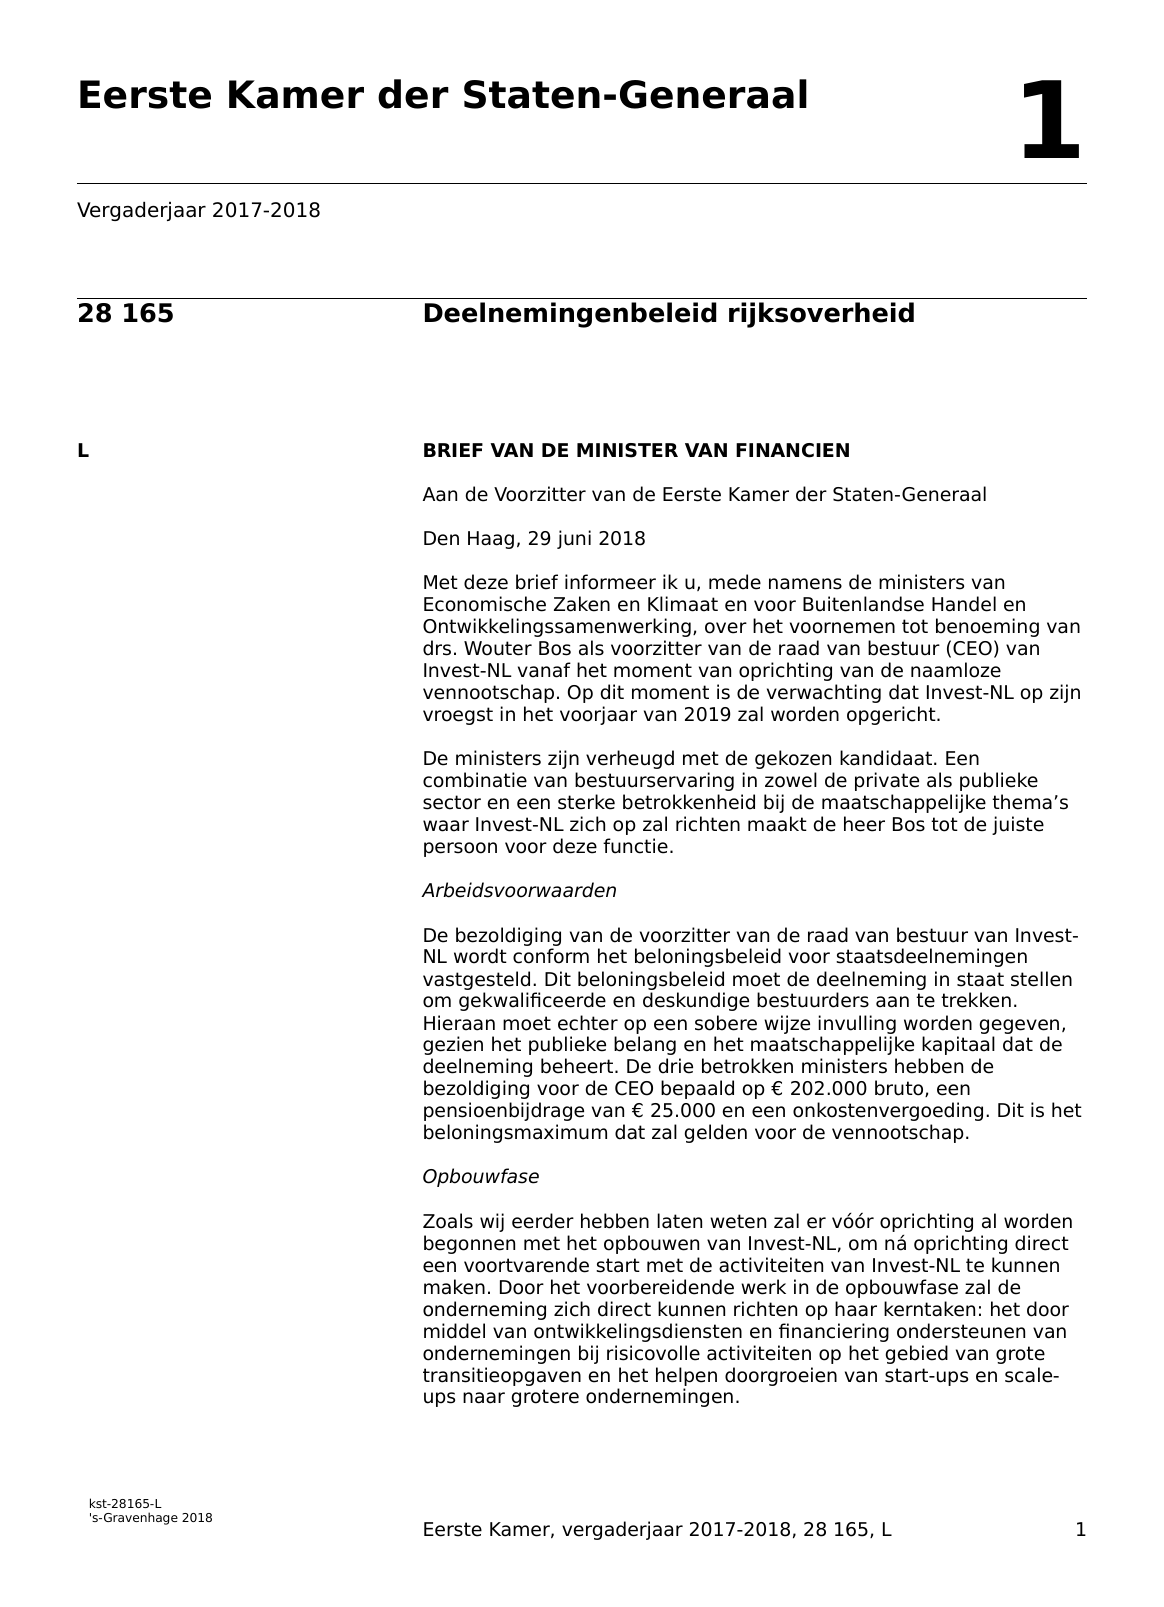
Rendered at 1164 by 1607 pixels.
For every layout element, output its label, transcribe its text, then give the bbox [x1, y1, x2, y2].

text 's-Gravenhage 2018 [88, 1511, 323, 1525]
text Aan de Voorzitter van de Eerste Kamer der Staten-Generaal [422, 484, 1087, 506]
text De bezoldiging van de voorzitter van de raad van bestuur van Invest-NL wordt conform het beloningsbeleid voor staatsdeelnemingen vastgesteld. Dit beloningsbeleid moet de deelneming in staat stellen om gekwalificeerde en deskundige bestuurders aan te trekken. Hieraan moet echter op een sobere wijze invulling worden gegeven, gezien het publieke belang en het maatschappelijke kapitaal dat de deelneming beheert. De drie betrokken ministers hebben de bezoldiging voor de CEO bepaald op € 202.000 bruto, een pensioenbijdrage van € 25.000 en een onkostenvergoeding. Dit is het beloningsmaximum dat zal gelden voor de vennootschap. [422, 924, 1087, 1144]
subtitle L BRIEF VAN DE MINISTER VAN FINANCIEN [77, 440, 1087, 462]
text Met deze brief informeer ik u, mede namens de ministers van Economische Zaken en Klimaat en voor Buitenlandse Handel en Ontwikkelingssamenwerking, over het voornemen tot benoeming van drs. Wouter Bos als voorzitter van de raad van bestuur (CEO) van Invest-NL vanaf het moment van oprichting van de naamloze vennootschap. Op dit moment is de verwachting dat Invest-NL op zijn vroegst in het voorjaar van 2019 zal worden opgericht. [422, 572, 1087, 726]
table_cell Vergaderjaar 2017-2018 [77, 184, 1087, 298]
subtitle 28 165 Deelnemingenbeleid rijksoverheid [77, 299, 1087, 329]
text Den Haag, 29 juni 2018 [422, 528, 1087, 550]
text kst-28165-L [88, 1497, 323, 1511]
table_header 1 [886, 59, 1087, 183]
text Zoals wij eerder hebben laten weten zal er vóór oprichting al worden begonnen met het opbouwen van Invest-NL, om ná oprichting direct een voortvarende start met de activiteiten van Invest-NL te kunnen maken. Door het voorbereidende werk in de opbouwfase zal de onderneming zich direct kunnen richten op haar kerntaken: het door middel van ontwikkelingsdiensten en financiering ondersteunen van ondernemingen bij risicovolle activiteiten op het gebied van grote transitieopgaven en het helpen doorgroeien van start-ups en scale-ups naar grotere ondernemingen. [422, 1211, 1087, 1408]
subtitle Arbeidsvoorwaarden [422, 880, 1087, 902]
text De ministers zijn verheugd met de gekozen kandidaat. Een combinatie van bestuurservaring in zowel de private als publieke sector en een sterke betrokkenheid bij de maatschappelijke thema’s waar Invest-NL zich op zal richten maakt de heer Bos tot de juiste persoon voor deze functie. [422, 748, 1087, 858]
table_header Eerste Kamer der Staten-Generaal [77, 59, 886, 183]
subtitle Opbouwfase [422, 1166, 1087, 1188]
